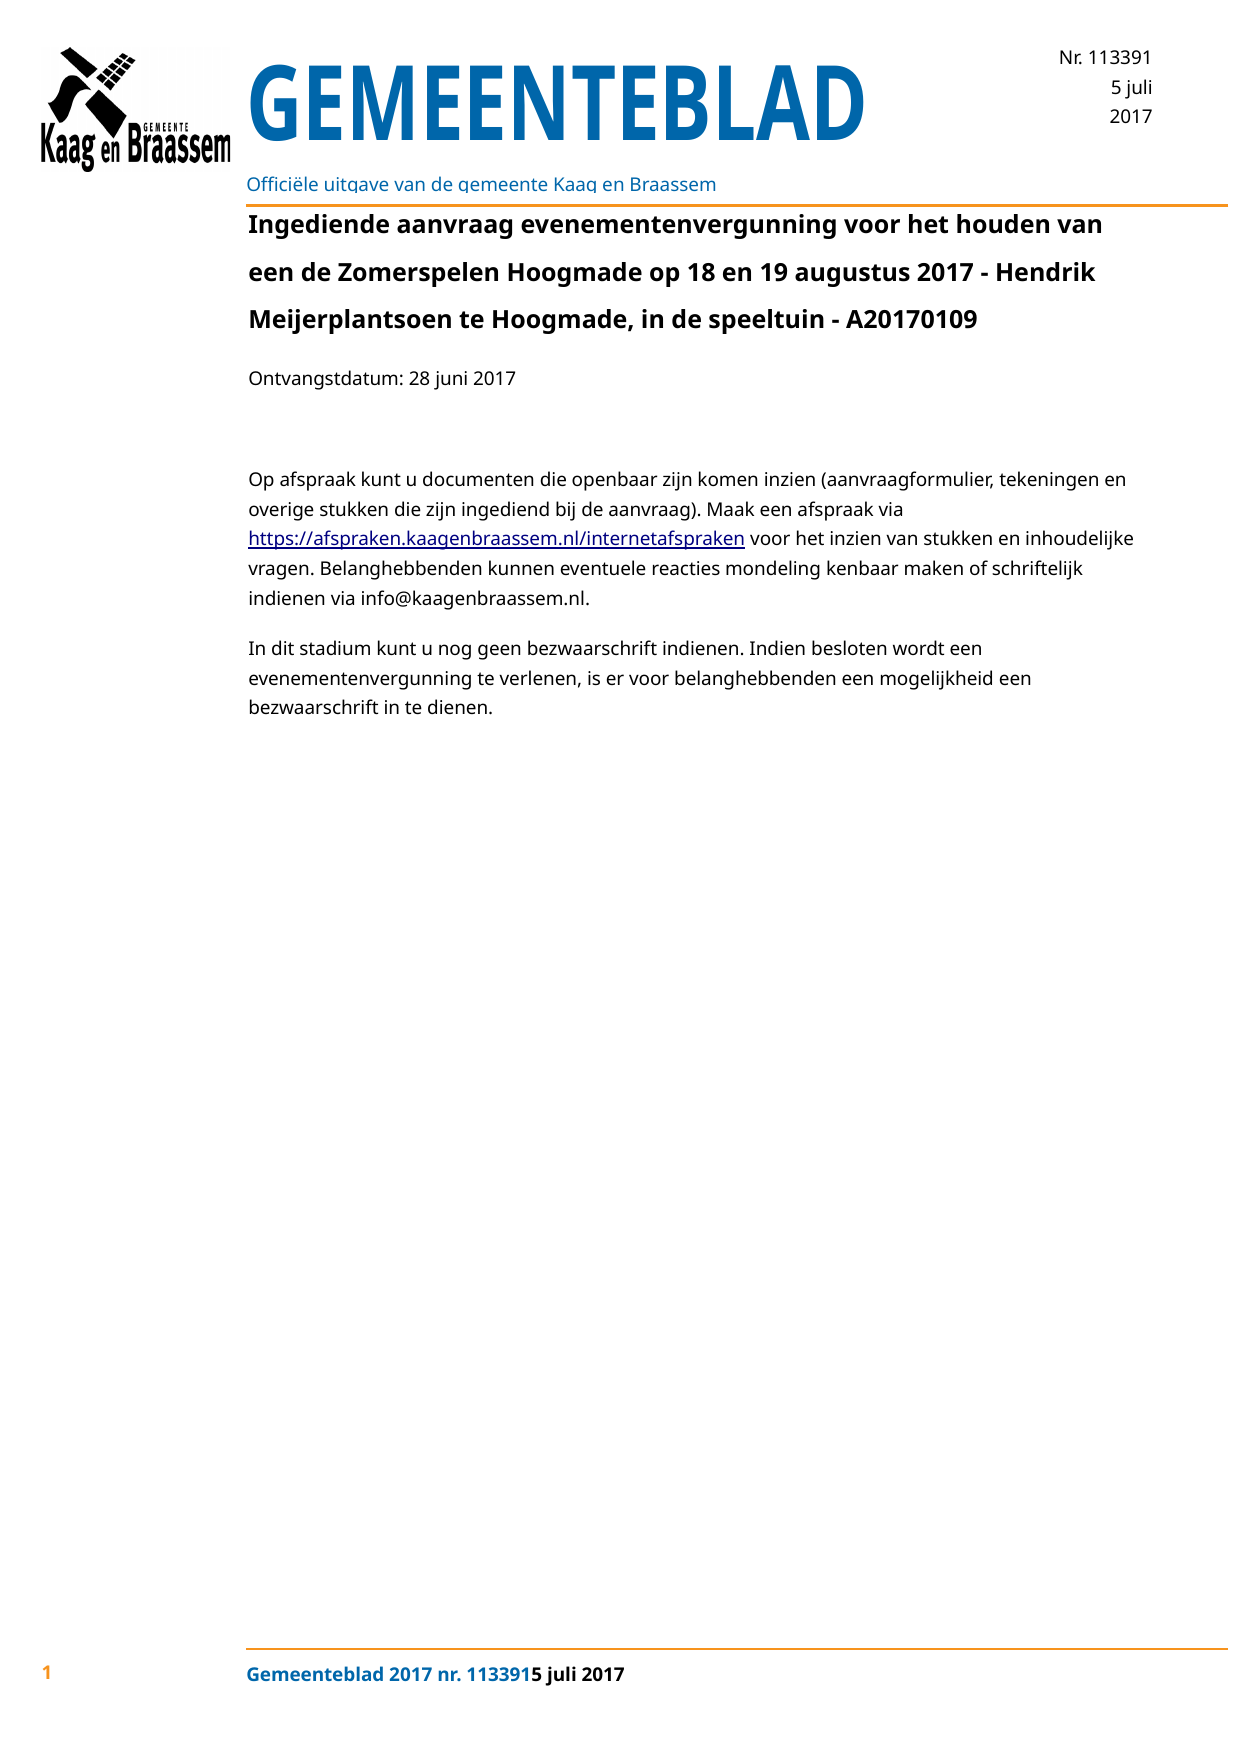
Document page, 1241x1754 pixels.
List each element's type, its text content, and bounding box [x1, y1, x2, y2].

text In dit stadium kunt u nog geen bezwaarschrift indienen. Indien besloten wordt een evenementenvergunning te verlenen, is er voor belanghebbenden een mogelijkheid een bezwaarschrift in te dienen. [248, 635, 1152, 720]
text Ontvangstdatum: 28 juni 2017 [248, 366, 1152, 391]
text Ingediende aanvraag evenementenvergunning voor het houden van een de Zomerspelen Hoogmade op 18 en 19 augustus 2017 - Hendrik Meijerplantsoen te Hoogmade, in de speeltuin - A20170109 [248, 207, 1152, 336]
picture [41, 47, 231, 172]
text Op afspraak kunt u documenten die openbaar zijn komen inzien (aanvraagformulier, tekeningen en overige stukken die zijn ingediend bij de aanvraag). Maak een afspraak via https://afspraken.kaagenbraassem.nl/internetafspraken voor het inzien van stukken en inhoudelijke vragen. Belanghebbenden kunnen eventuele reacties mondeling kenbaar maken of schriftelijk indienen via info@kaagenbraassem.nl. [248, 466, 1152, 610]
